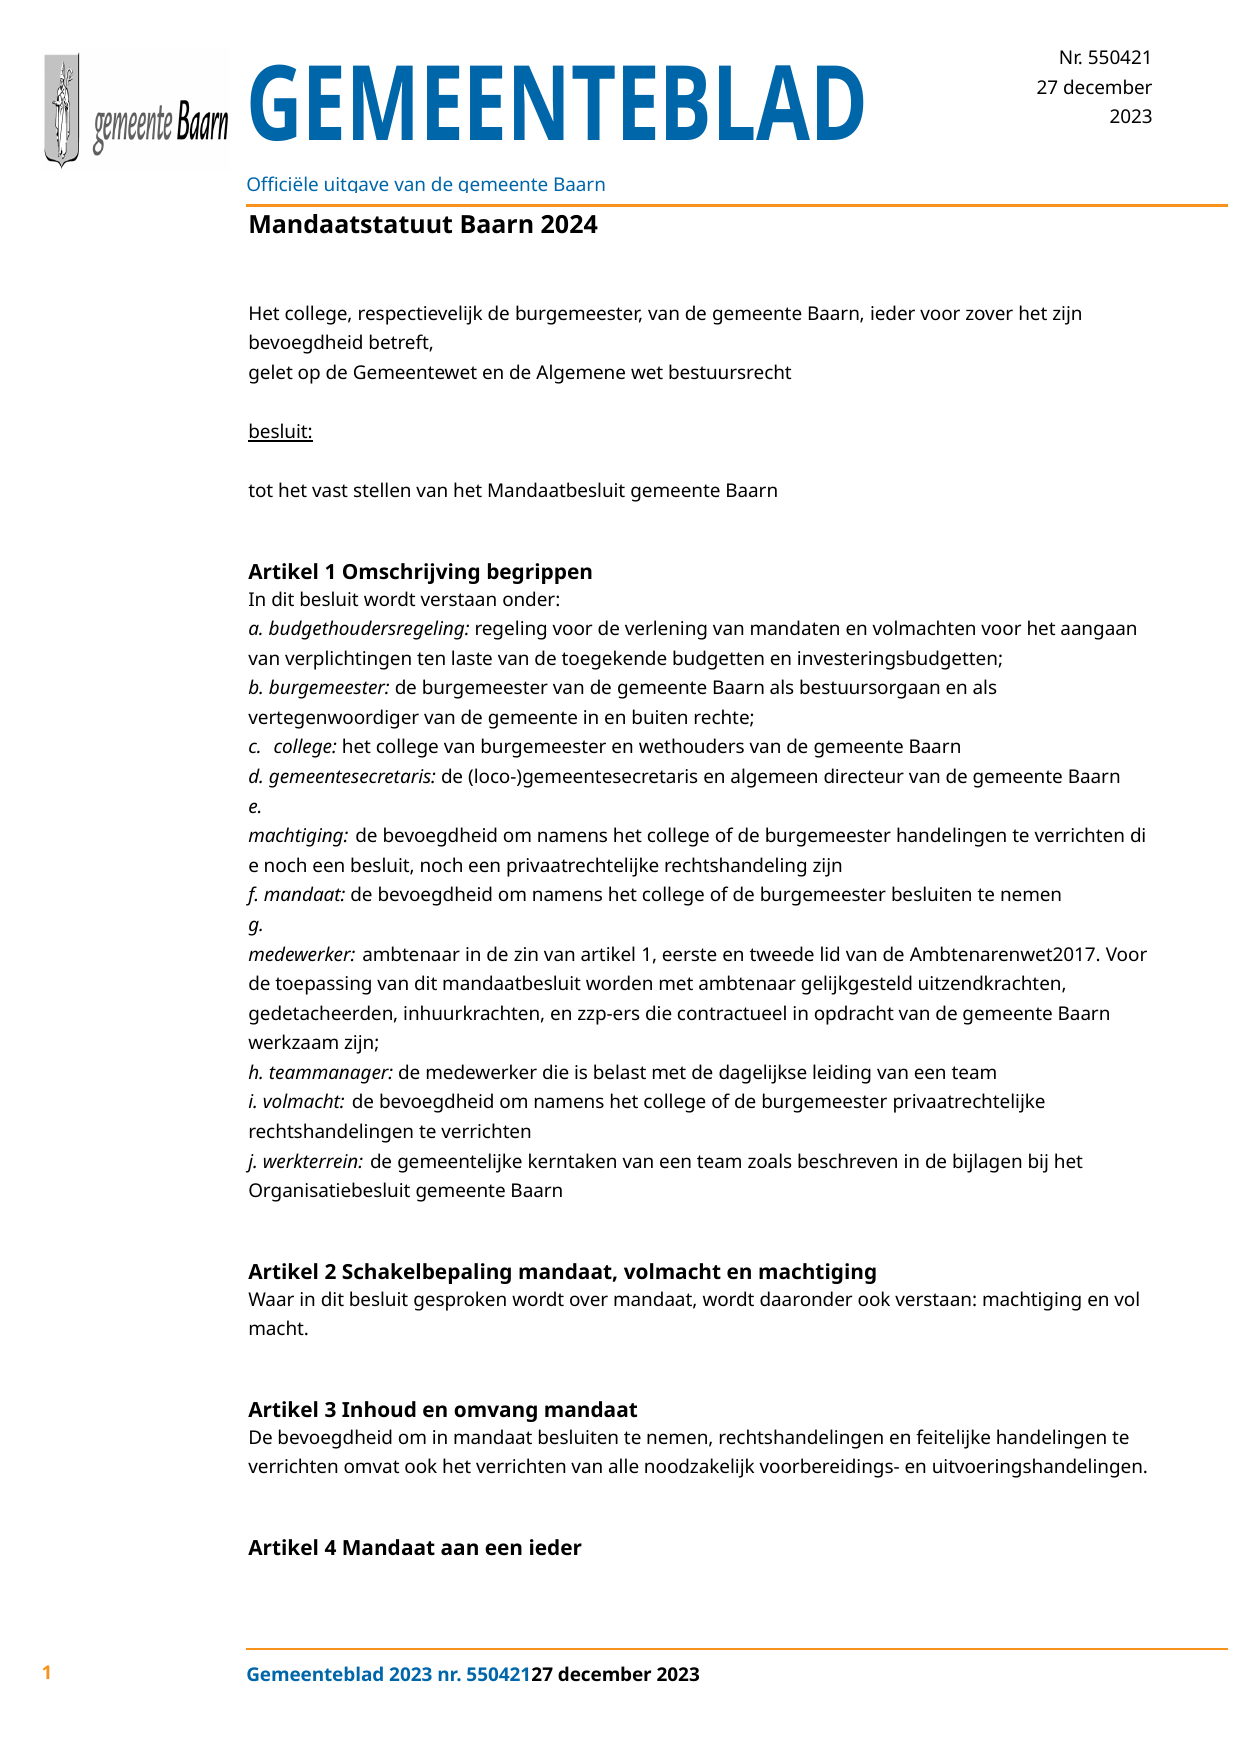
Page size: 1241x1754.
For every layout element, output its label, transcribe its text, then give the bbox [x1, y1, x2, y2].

text a. budgethoudersregeling: regeling voor de verlening van mandaten en volmachten voor het aangaan van verplichtingen ten laste van de toegekende budgetten en investeringsbudgetten; [248, 615, 1152, 671]
text h. teammanager: de medewerker die is belast met de dagelijkse leiding van een team [248, 1059, 1152, 1085]
text gelet op de Gemeentewet en de Algemene wet bestuursrecht [248, 359, 1152, 385]
text Artikel 1 Omschrijving begrippen [248, 557, 1152, 586]
text f. mandaat: de bevoegdheid om namens het college of de burgemeester besluiten te nemen [248, 882, 1152, 907]
text tot het vast stellen van het Mandaatbesluit gemeente Baarn [248, 477, 1152, 503]
text De bevoegdheid om in mandaat besluiten te nemen, rechtshandelingen en feitelijke handelingen te verrichten omvat ook het verrichten van alle noodzakelijk voorbereidings- en uitvoeringshandelingen. [248, 1424, 1152, 1479]
text i. volmacht: de bevoegdheid om namens het college of de burgemeester privaatrechtelijke rechtshandelingen te verrichten [248, 1089, 1152, 1144]
text c. college: het college van burgemeester en wethouders van de gemeente Baarn [248, 734, 1152, 759]
text Mandaatstatuut Baarn 2024 [248, 207, 1152, 241]
text g. medewerker: ambtenaar in de zin van artikel 1, eerste en tweede lid van de Ambtenarenwet2017. Voor de toepassing van dit mandaatbesluit worden met ambtenaar gelijkgesteld uitzendkrachten, gedetacheerden, inhuurkrachten, en zzp-ers die contractueel in opdracht van de gemeente Baarn werkzaam zijn; [248, 911, 1152, 1055]
text d. gemeentesecretaris: de (loco-)gemeentesecretaris en algemeen directeur van de gemeente Baarn [248, 763, 1152, 789]
picture [41, 47, 231, 172]
text Waar in dit besluit gesproken wordt over mandaat, wordt daaronder ook verstaan: machtiging en volmacht. [248, 1286, 1152, 1341]
text besluit: [248, 418, 1152, 444]
text j. werkterrein: de gemeentelijke kerntaken van een team zoals beschreven in de bijlagen bij het Organisatiebesluit gemeente Baarn [248, 1148, 1152, 1203]
text e. machtiging: de bevoegdheid om namens het college of de burgemeester handelingen te verrichten die noch een besluit, noch een privaatrechtelijke rechtshandeling zijn [248, 793, 1152, 878]
text Artikel 4 Mandaat aan een ieder [248, 1533, 1152, 1562]
text In dit besluit wordt verstaan onder: [248, 586, 1152, 612]
text b. burgemeester: de burgemeester van de gemeente Baarn als bestuursorgaan en als vertegenwoordiger van de gemeente in en buiten rechte; [248, 674, 1152, 730]
text Artikel 2 Schakelbepaling mandaat, volmacht en machtiging [248, 1257, 1152, 1286]
text Het college, respectievelijk de burgemeester, van de gemeente Baarn, ieder voor zover het zijn bevoegdheid betreft, [248, 300, 1152, 355]
text Artikel 3 Inhoud en omvang mandaat [248, 1396, 1152, 1424]
